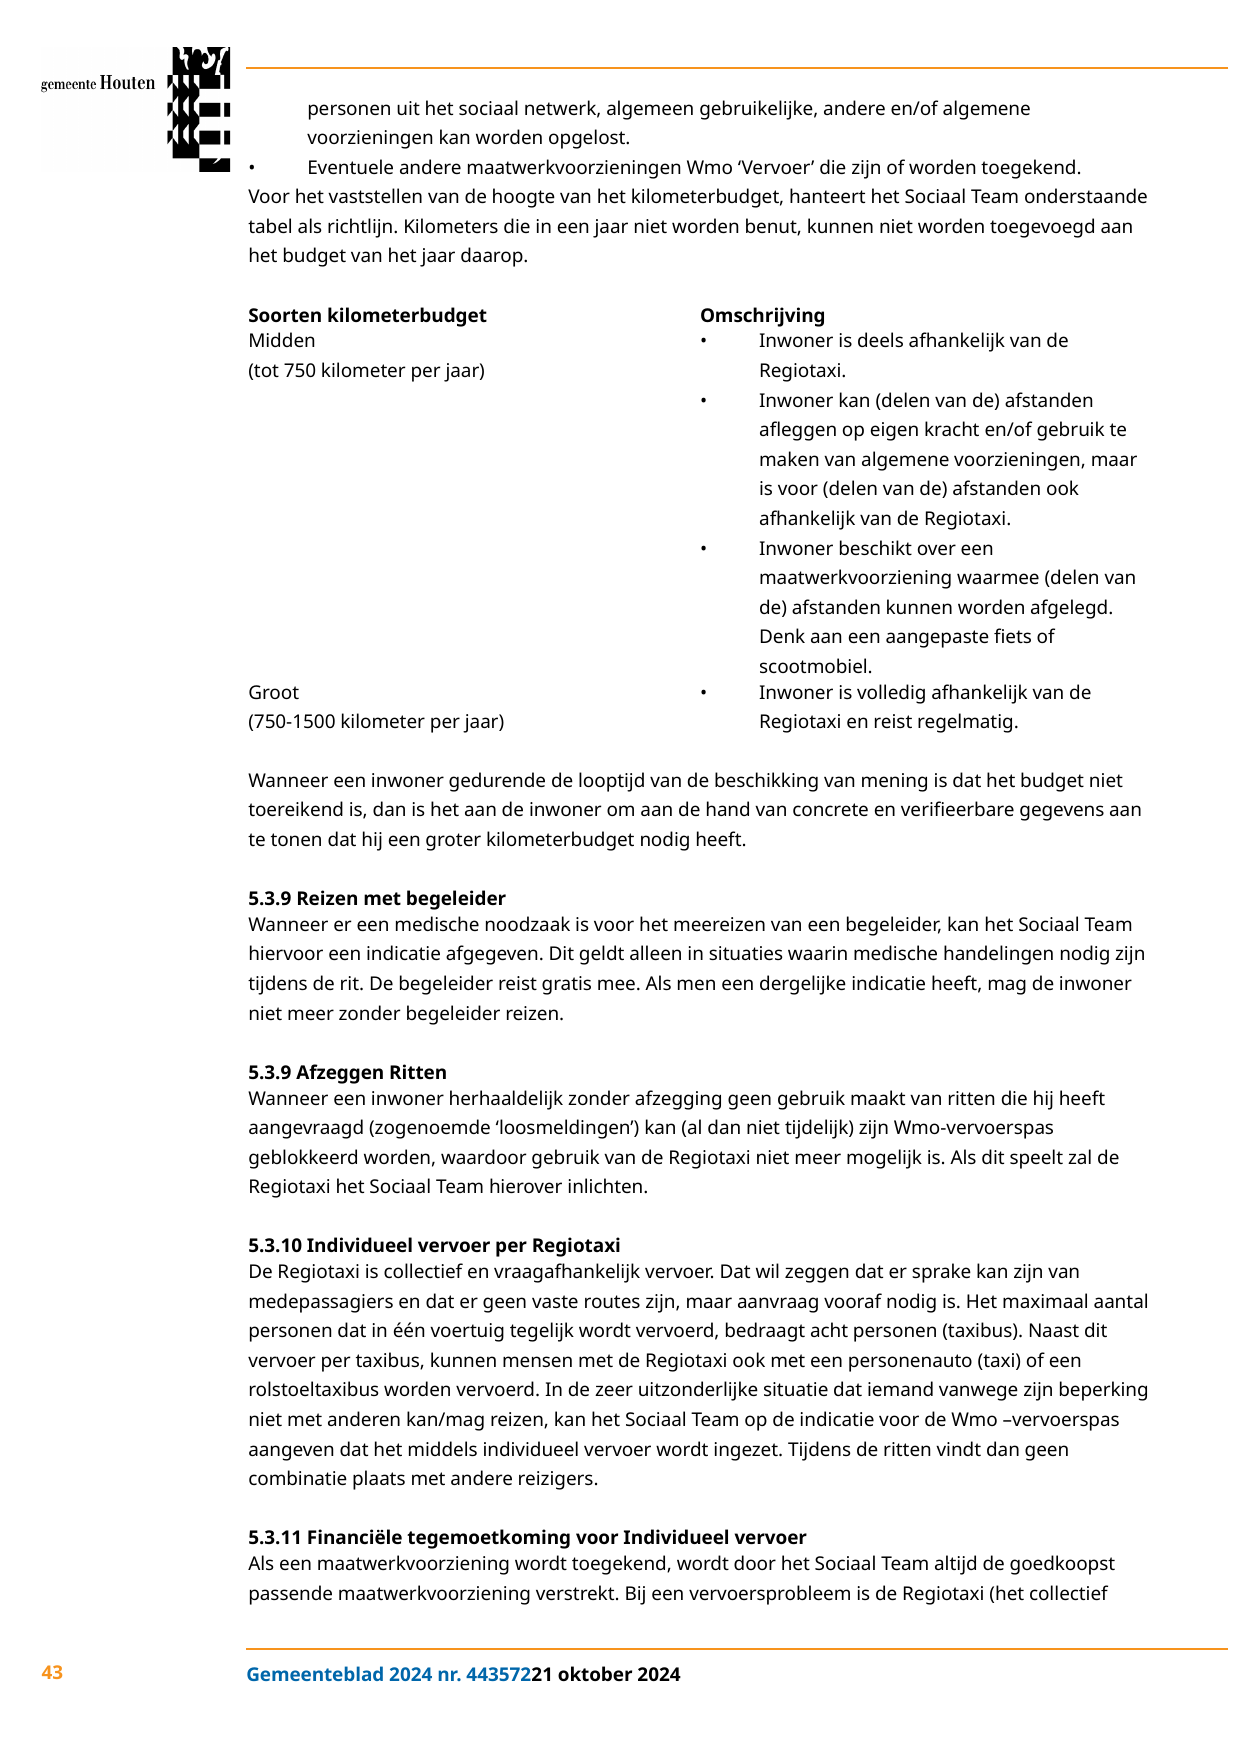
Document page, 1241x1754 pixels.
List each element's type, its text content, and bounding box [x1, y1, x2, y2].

list personen uit het sociaal netwerk, algemeen gebruikelijke, andere en/of algemene voorzieningen kan worden opgelost. [248, 95, 1152, 150]
table_cell Groot (750-1500 kilometer per jaar) [248, 679, 700, 734]
table_header Omschrijving [700, 302, 1152, 328]
table_cell Inwoner is volledig afhankelijk van de Regiotaxi en reist regelmatig. [700, 679, 1152, 734]
text Wanneer een inwoner gedurende de looptijd van de beschikking van mening is dat het budget niet toereikend is, dan is het aan de inwoner om aan de hand van concrete en verifieerbare gegevens aan te tonen dat hij een groter kilometerbudget nodig heeft. [248, 767, 1152, 852]
list Eventuele andere maatwerkvoorzieningen Wmo ‘Vervoer’ die zijn of worden toegekend. [248, 154, 1152, 180]
table_cell Inwoner is deels afhankelijk van de Regiotaxi. Inwoner kan (delen van de) afstanden afleggen op eigen kracht en/of gebruik te maken van algemene voorzieningen, maar is voor (delen van de) afstanden ook afhankelijk van de Regiotaxi. Inwoner beschikt over een maatwerkvoorziening waarmee (delen van de) afstanden kunnen worden afgelegd. Denk aan een aangepaste fiets of scootmobiel. [700, 328, 1152, 679]
text 5.3.11 Financiële tegemoetkoming voor Individueel vervoer [248, 1524, 1152, 1550]
text Wanneer er een medische noodzaak is voor het meereizen van een begeleider, kan het Sociaal Team hiervoor een indicatie afgegeven. Dit geldt alleen in situaties waarin medische handelingen nodig zijn tijdens de rit. De begeleider reist gratis mee. Als men een dergelijke indicatie heeft, mag de inwoner niet meer zonder begeleider reizen. [248, 911, 1152, 1026]
text Wanneer een inwoner herhaaldelijk zonder afzegging geen gebruik maakt van ritten die hij heeft aangevraagd (zogenoemde ‘loosmeldingen’) kan (al dan niet tijdelijk) zijn Wmo-vervoerspas geblokkeerd worden, waardoor gebruik van de Regiotaxi niet meer mogelijk is. Als dit speelt zal de Regiotaxi het Sociaal Team hierover inlichten. [248, 1085, 1152, 1199]
text 5.3.9 Reizen met begeleider [248, 885, 1152, 911]
table_cell Midden (tot 750 kilometer per jaar) [248, 328, 700, 679]
text Als een maatwerkvoorziening wordt toegekend, wordt door het Sociaal Team altijd de goedkoopst passende maatwerkvoorziening verstrekt. Bij een vervoersprobleem is de Regiotaxi (het collectief [248, 1550, 1152, 1606]
table_header Soorten kilometerbudget [248, 302, 700, 328]
text 5.3.10 Individueel vervoer per Regiotaxi [248, 1233, 1152, 1258]
text 5.3.9 Afzeggen Ritten [248, 1059, 1152, 1085]
text De Regiotaxi is collectief en vraagafhankelijk vervoer. Dat wil zeggen dat er sprake kan zijn van medepassagiers en dat er geen vaste routes zijn, maar aanvraag vooraf nodig is. Het maximaal aantal personen dat in één voertuig tegelijk wordt vervoerd, bedraagt acht personen (taxibus). Naast dit vervoer per taxibus, kunnen mensen met de Regiotaxi ook met een personenauto (taxi) of een rolstoeltaxibus worden vervoerd. In de zeer uitzonderlijke situatie dat iemand vanwege zijn beperking niet met anderen kan/mag reizen, kan het Sociaal Team op de indicatie voor de Wmo –vervoerspas aangeven dat het middels individueel vervoer wordt ingezet. Tijdens de ritten vindt dan geen combinatie plaats met andere reizigers. [248, 1258, 1152, 1491]
picture [41, 47, 231, 172]
text Voor het vaststellen van de hoogte van het kilometerbudget, hanteert het Sociaal Team onderstaande tabel als richtlijn. Kilometers die in een jaar niet worden benut, kunnen niet worden toegevoegd aan het budget van het jaar daarop. [248, 183, 1152, 268]
